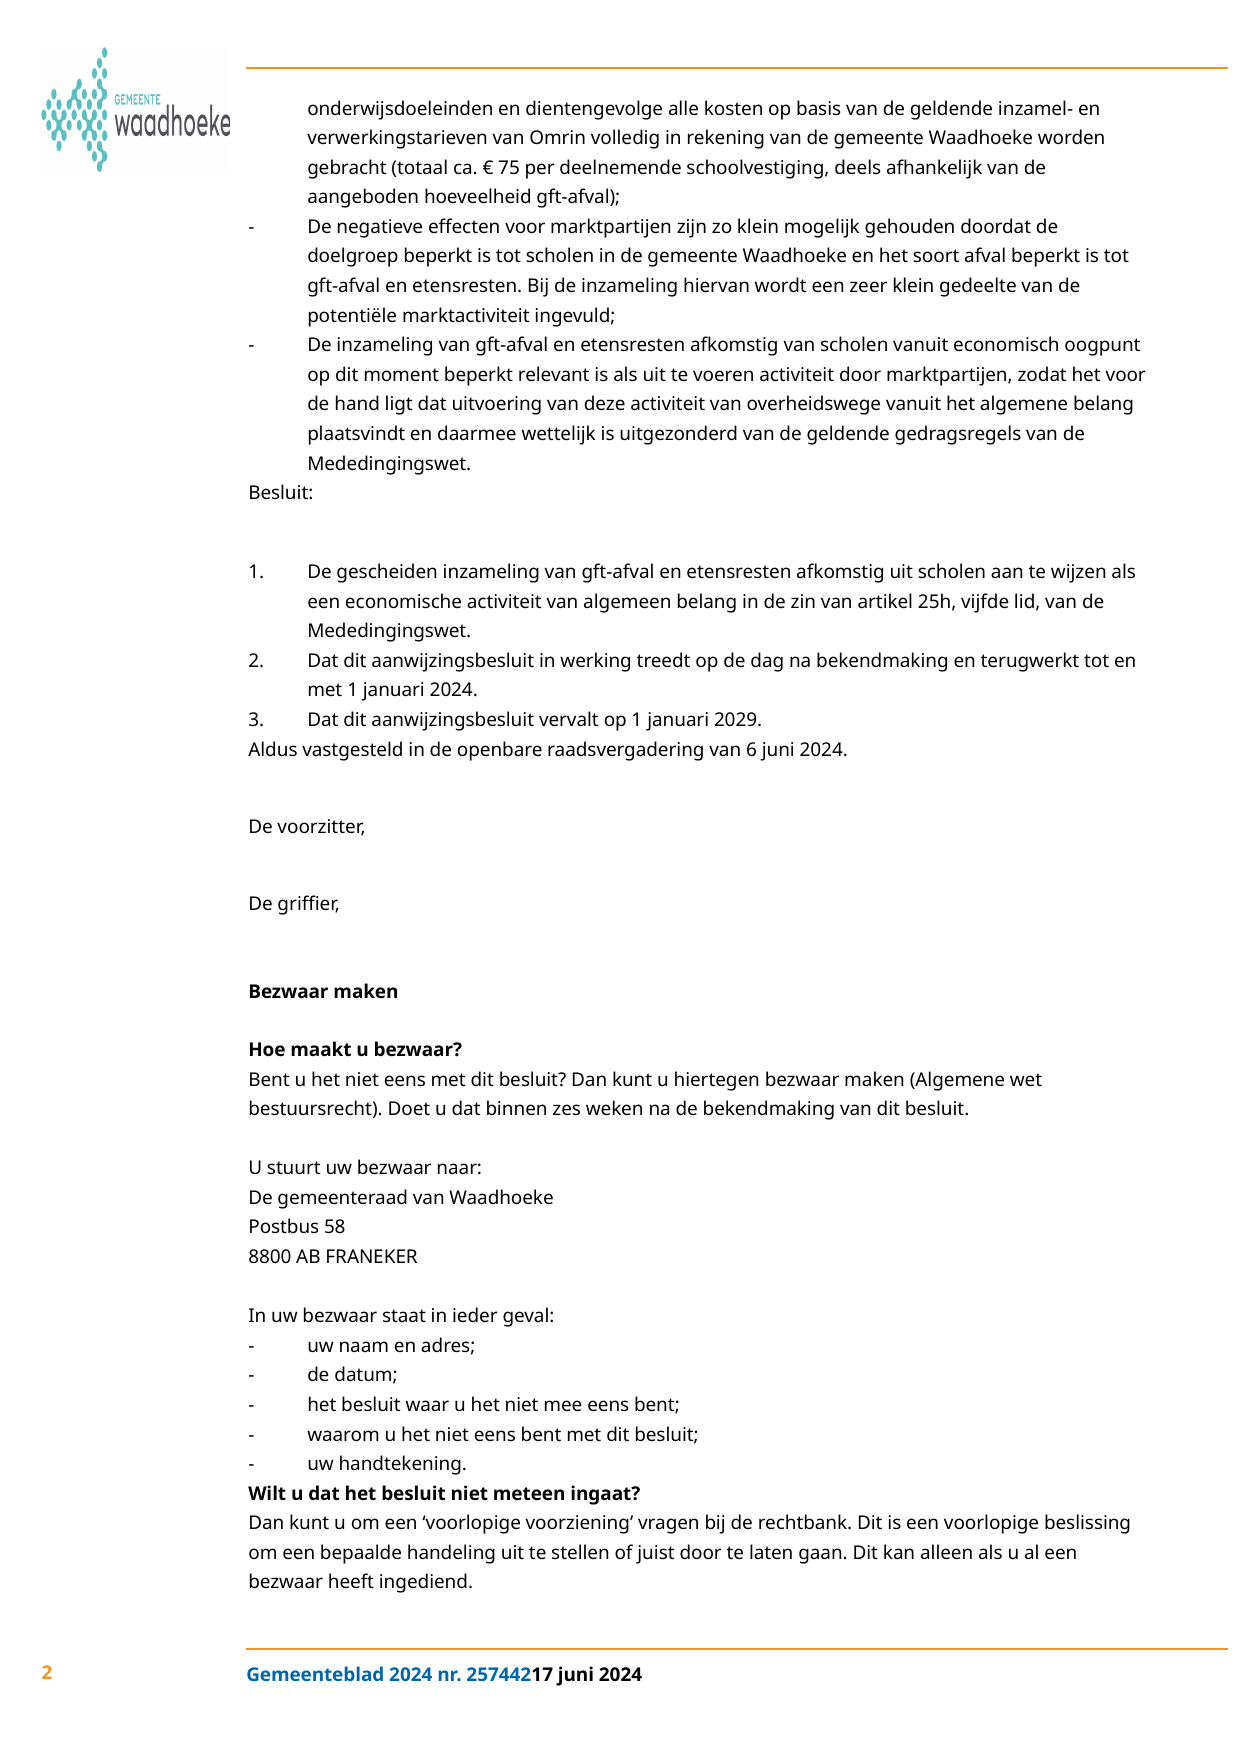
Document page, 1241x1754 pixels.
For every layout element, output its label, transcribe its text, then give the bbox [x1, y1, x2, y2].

list Dat dit aanwijzingsbesluit in werking treedt op de dag na bekendmaking en terugwerkt tot en met 1 januari 2024. [248, 647, 1152, 702]
picture [41, 47, 231, 172]
list het besluit waar u het niet mee eens bent; [248, 1391, 1152, 1417]
list de datum; [248, 1362, 1152, 1387]
list waarom u het niet eens bent met dit besluit; [248, 1421, 1152, 1446]
text Besluit: [248, 479, 1152, 505]
list De inzameling van gft-afval en etensresten afkomstig van scholen vanuit economisch oogpunt op dit moment beperkt relevant is als uit te voeren activiteit door marktpartijen, zodat het voor de hand ligt dat uitvoering van deze activiteit van overheidswege vanuit het algemene belang plaatsvindt en daarmee wettelijk is uitgezonderd van de geldende gedragsregels van de Mededingingswet. [248, 331, 1152, 476]
text Aldus vastgesteld in de openbare raadsvergadering van 6 juni 2024. [248, 736, 1152, 761]
list uw naam en adres; [248, 1332, 1152, 1358]
text De griffier, [248, 890, 1152, 916]
text Bent u het niet eens met dit besluit? Dan kunt u hiertegen bezwaar maken (Algemene wet bestuursrecht). Doet u dat binnen zes weken na de bekendmaking van dit besluit. [248, 1066, 1152, 1121]
text Dan kunt u om een ‘voorlopige voorziening’ vragen bij de rechtbank. Dit is een voorlopige beslissing om een bepaalde handeling uit te stellen of juist door te laten gaan. Dit kan alleen als u al een bezwaar heeft ingediend. [248, 1509, 1152, 1594]
text In uw bezwaar staat in ieder geval: [248, 1302, 1152, 1328]
text De gemeenteraad van Waadhoeke [248, 1184, 1152, 1210]
text 8800 AB FRANEKER [248, 1243, 1152, 1269]
list uw handtekening. [248, 1450, 1152, 1476]
text Wilt u dat het besluit niet meteen ingaat? [248, 1480, 1152, 1506]
text Postbus 58 [248, 1214, 1152, 1239]
text De voorzitter, [248, 813, 1152, 839]
text U stuurt uw bezwaar naar: [248, 1154, 1152, 1180]
text Hoe maakt u bezwaar? [248, 1036, 1152, 1062]
list Dat dit aanwijzingsbesluit vervalt op 1 januari 2029. [248, 706, 1152, 732]
list De gescheiden inzameling van gft-afval en etensresten afkomstig uit scholen aan te wijzen als een economische activiteit van algemeen belang in de zin van artikel 25h, vijfde lid, van de Mededingingswet. [248, 558, 1152, 643]
text Bezwaar maken [248, 967, 1152, 1007]
list De negatieve effecten voor marktpartijen zijn zo klein mogelijk gehouden doordat de doelgroep beperkt is tot scholen in de gemeente Waadhoeke en het soort afval beperkt is tot gft-afval en etensresten. Bij de inzameling hiervan wordt een zeer klein gedeelte van de potentiële marktactiviteit ingevuld; [248, 213, 1152, 328]
list onderwijsdoeleinden en dientengevolge alle kosten op basis van de geldende inzamel- en verwerkingstarieven van Omrin volledig in rekening van de gemeente Waadhoeke worden gebracht (totaal ca. € 75 per deelnemende schoolvestiging, deels afhankelijk van de aangeboden hoeveelheid gft-afval); [248, 95, 1152, 209]
